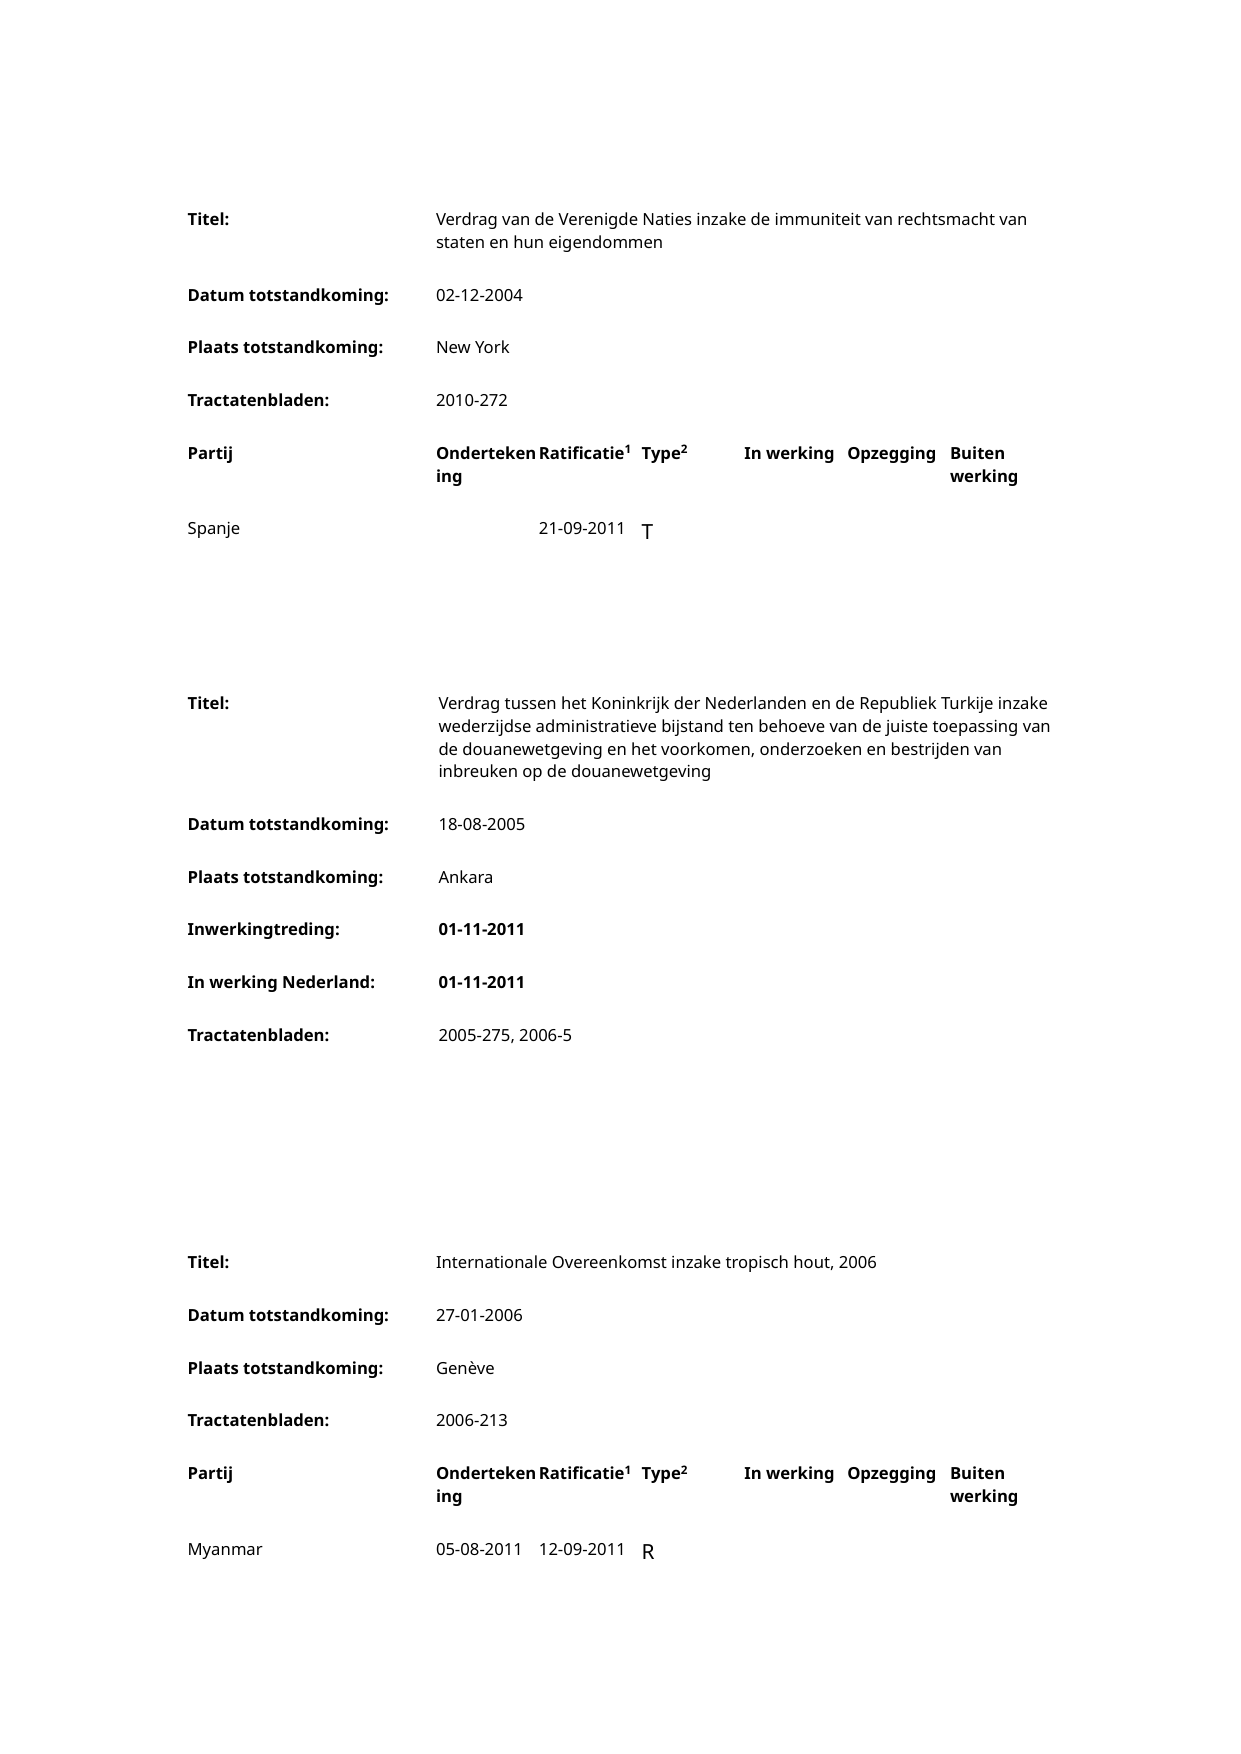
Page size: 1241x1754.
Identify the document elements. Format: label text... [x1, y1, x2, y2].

table_cell Datum totstandkoming: [188, 813, 438, 865]
table_cell [436, 517, 539, 575]
table_cell R [641, 1537, 744, 1596]
table_cell In werking [744, 1462, 847, 1537]
table_cell Genève [436, 1356, 1053, 1409]
table_cell Datum totstandkoming: [188, 1304, 436, 1356]
table_header Internationale Overeenkomst inzake tropisch hout, 2006 [436, 1251, 1053, 1303]
table_cell 02-12-2004 [436, 283, 1053, 336]
table_cell Ankara [438, 865, 1053, 918]
table_cell T [641, 517, 744, 575]
table_cell Buiten werking [950, 1462, 1053, 1537]
table_cell Partij [188, 1462, 436, 1537]
table_cell Ondertekening [436, 1462, 539, 1537]
table_cell Ratificatie1 [539, 441, 641, 517]
table_cell Plaats totstandkoming: [188, 336, 436, 389]
table_cell 27-01-2006 [436, 1304, 1053, 1356]
table_cell [950, 1537, 1053, 1596]
table_cell 18-08-2005 [438, 813, 1053, 865]
table_cell [950, 517, 1053, 575]
table_cell In werking [744, 441, 847, 517]
table_cell Type2 [641, 1462, 744, 1537]
table_cell 12-09-2011 [539, 1537, 641, 1596]
table_cell 2006-213 [436, 1409, 1053, 1462]
table_header Verdrag van de Verenigde Naties inzake de immuniteit van rechtsmacht van staten en hun eigendommen [436, 208, 1053, 283]
table_cell 05-08-2011 [436, 1537, 539, 1596]
table_cell 01-11-2011 [438, 918, 1053, 971]
table_cell Partij [188, 441, 436, 517]
table_cell Tractatenbladen: [188, 1409, 436, 1462]
table_cell 01-11-2011 [438, 971, 1053, 1023]
table_cell Ondertekening [436, 441, 539, 517]
table_cell Plaats totstandkoming: [188, 865, 438, 918]
table_cell 2005-275, 2006-5 [438, 1023, 1053, 1076]
table_header Titel: [188, 692, 438, 812]
table_cell Myanmar [188, 1537, 436, 1596]
table_cell 21-09-2011 [539, 517, 641, 575]
table_cell Ratificatie1 [539, 1462, 641, 1537]
table_cell Opzegging [847, 1462, 950, 1537]
table_cell Tractatenbladen: [188, 389, 436, 441]
table_cell [744, 517, 847, 575]
table_header Verdrag tussen het Koninkrijk der Nederlanden en de Republiek Turkije inzake wederzijdse administratieve bijstand ten behoeve van de juiste toepassing van de douanewetgeving en het voorkomen, onderzoeken en bestrijden van inbreuken op de douanewetgeving [438, 692, 1053, 812]
table_cell Spanje [188, 517, 436, 575]
table_cell Opzegging [847, 441, 950, 517]
table_cell 2010-272 [436, 389, 1053, 441]
table_cell New York [436, 336, 1053, 389]
table_cell [188, 1076, 1053, 1134]
table_cell [744, 1537, 847, 1596]
table_cell [847, 517, 950, 575]
table_cell Type2 [641, 441, 744, 517]
table_cell [847, 1537, 950, 1596]
table_header Titel: [188, 1251, 436, 1303]
table_cell Inwerkingtreding: [188, 918, 438, 971]
table_cell Buiten werking [950, 441, 1053, 517]
table_header Titel: [188, 208, 436, 283]
table_cell Datum totstandkoming: [188, 283, 436, 336]
table_cell Tractatenbladen: [188, 1023, 438, 1076]
table_cell Plaats totstandkoming: [188, 1356, 436, 1409]
table_cell In werking Nederland: [188, 971, 438, 1023]
